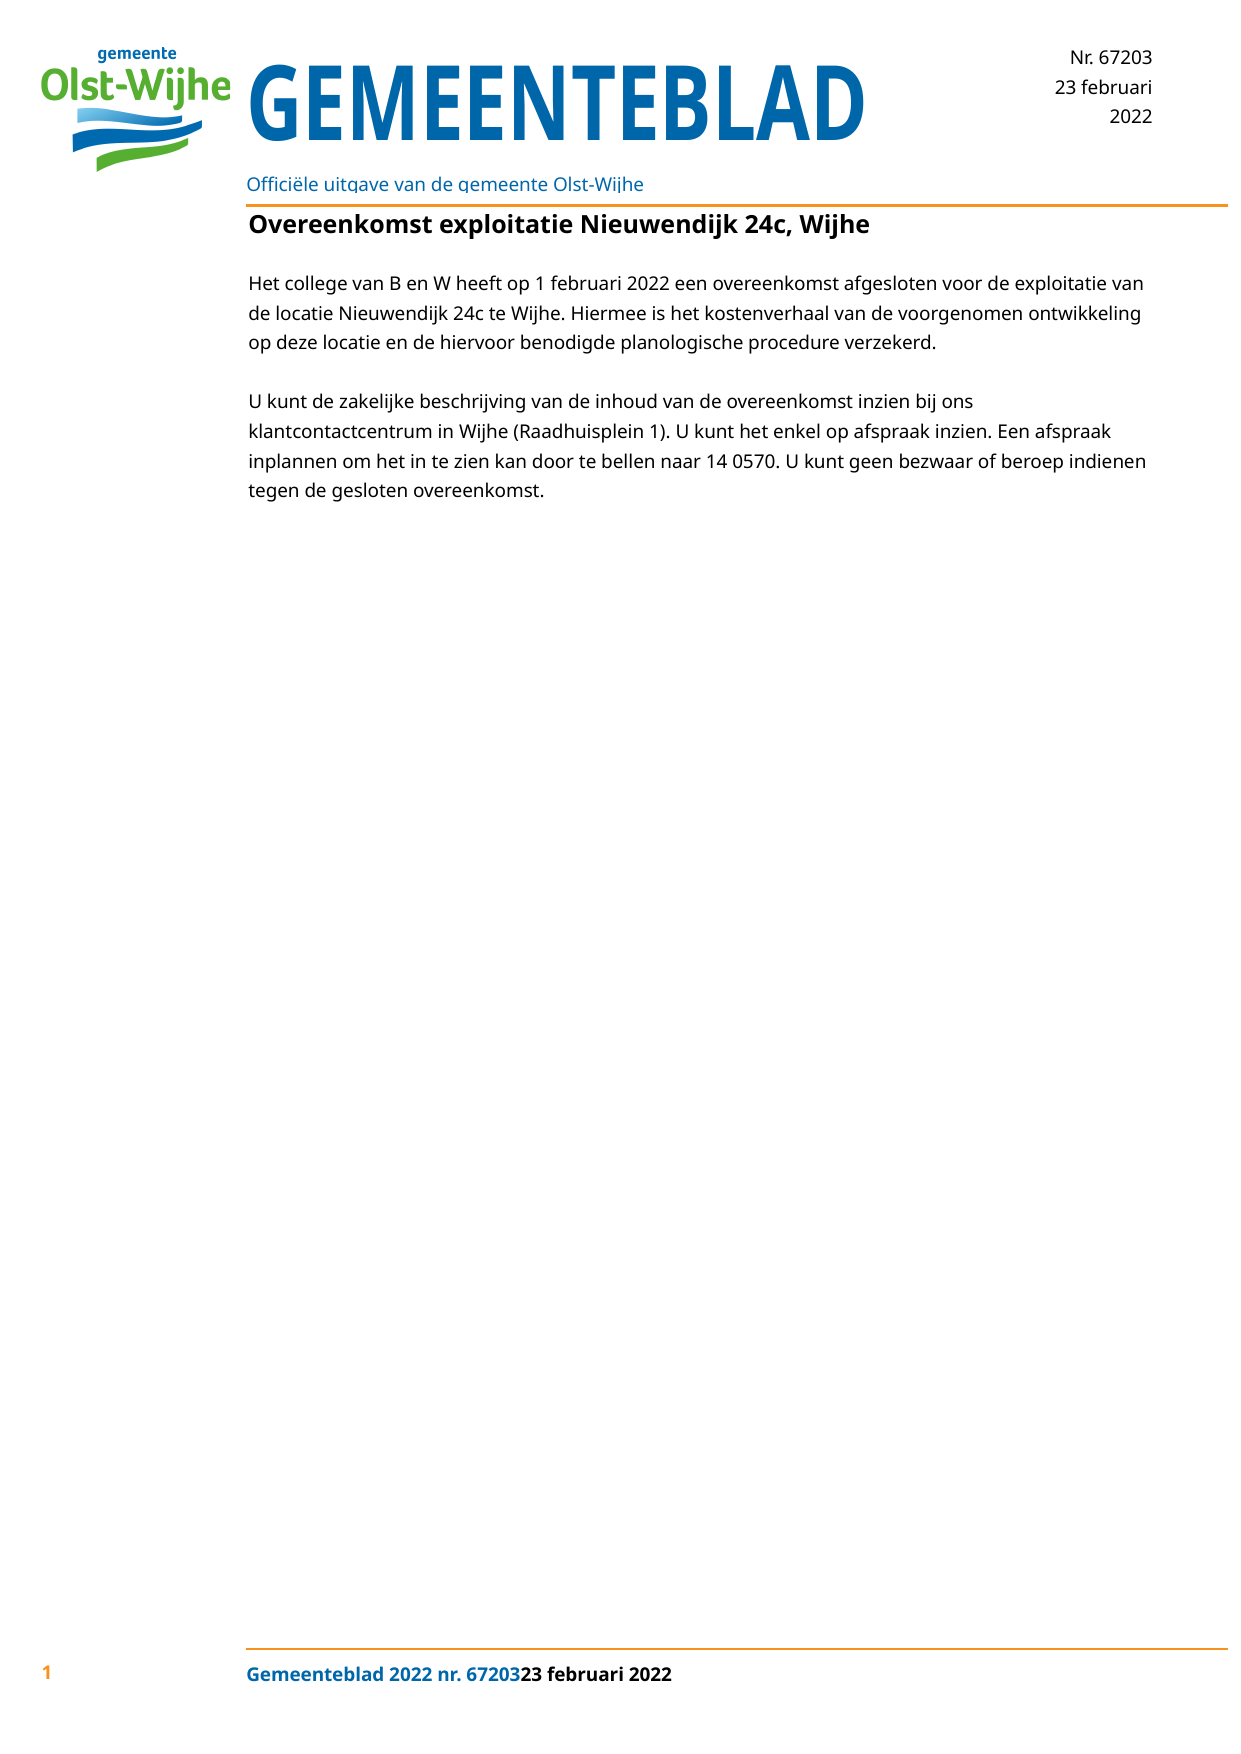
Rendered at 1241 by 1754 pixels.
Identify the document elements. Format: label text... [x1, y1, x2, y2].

text U kunt de zakelijke beschrijving van de inhoud van de overeenkomst inzien bij ons klantcontactcentrum in Wijhe (Raadhuisplein 1). U kunt het enkel op afspraak inzien. Een afspraak inplannen om het in te zien kan door te bellen naar 14 0570. U kunt geen bezwaar of beroep indienen tegen de gesloten overeenkomst. [248, 389, 1152, 503]
text Overeenkomst exploitatie Nieuwendijk 24c, Wijhe [248, 207, 1152, 241]
picture [41, 47, 231, 172]
text Het college van B en W heeft op 1 februari 2022 een overeenkomst afgesloten voor de exploitatie van de locatie Nieuwendijk 24c te Wijhe. Hiermee is het kostenverhaal van de voorgenomen ontwikkeling op deze locatie en de hiervoor benodigde planologische procedure verzekerd. [248, 270, 1152, 355]
